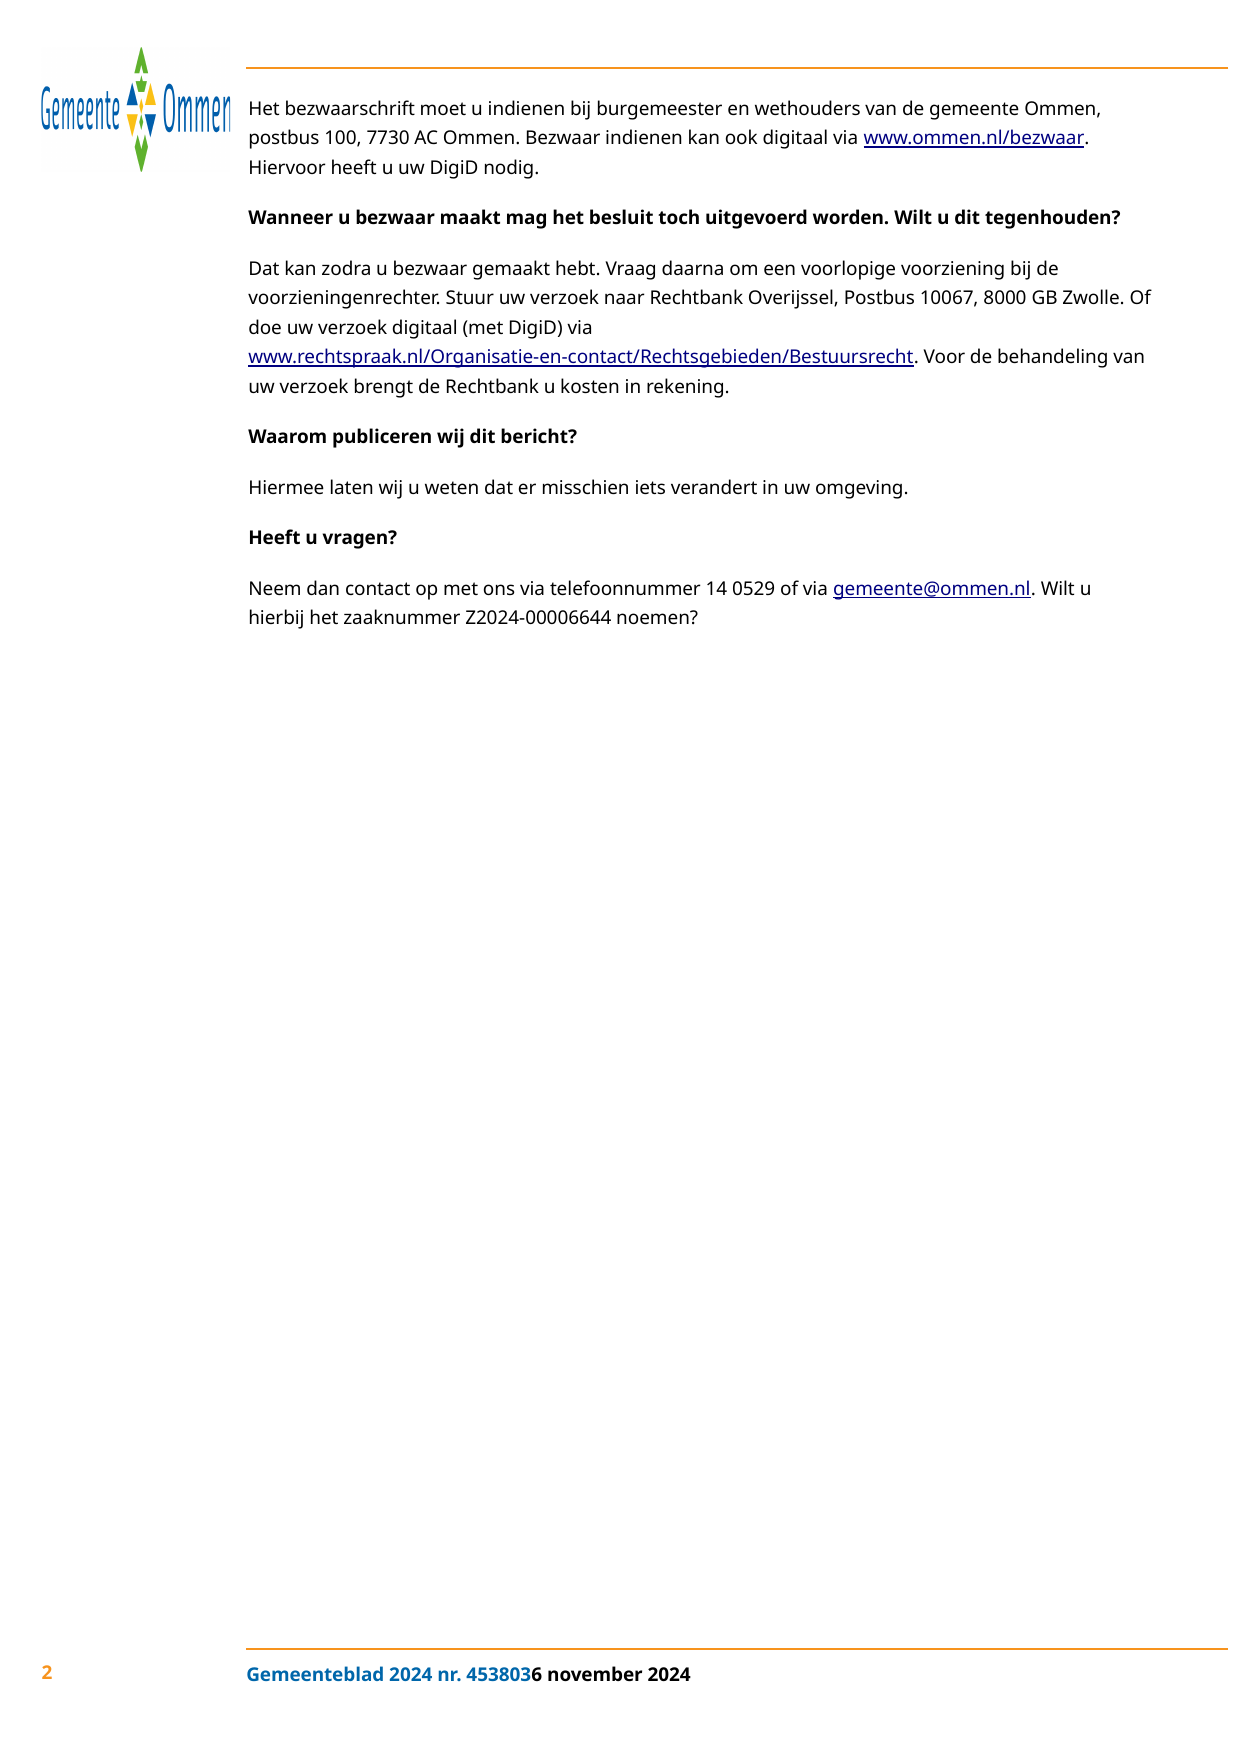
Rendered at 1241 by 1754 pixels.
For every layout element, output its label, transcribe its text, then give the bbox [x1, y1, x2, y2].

text Heeft u vragen? [248, 524, 1152, 550]
text Dat kan zodra u bezwaar gemaakt hebt. Vraag daarna om een voorlopige voorziening bij de voorzieningenrechter. Stuur uw verzoek naar Rechtbank Overijssel, Postbus 10067, 8000 GB Zwolle. Of doe uw verzoek digitaal (met DigiD) via www.rechtspraak.nl/Organisatie-en-contact/Rechtsgebieden/Bestuursrecht. Voor de behandeling van uw verzoek brengt de Rechtbank u kosten in rekening. [248, 255, 1152, 399]
text Wanneer u bezwaar maakt mag het besluit toch uitgevoerd worden. Wilt u dit tegenhouden? [248, 204, 1152, 230]
text Waarom publiceren wij dit bericht? [248, 423, 1152, 449]
text Het bezwaarschrift moet u indienen bij burgemeester en wethouders van de gemeente Ommen, postbus 100, 7730 AC Ommen. Bezwaar indienen kan ook digitaal via www.ommen.nl/bezwaar. Hiervoor heeft u uw DigiD nodig. [248, 95, 1152, 180]
text Neem dan contact op met ons via telefoonnummer 14 0529 of via gemeente@ommen.nl. Wilt u hierbij het zaaknummer Z2024-00006644 noemen? [248, 575, 1152, 630]
text Hiermee laten wij u weten dat er misschien iets verandert in uw omgeving. [248, 474, 1152, 500]
picture [41, 47, 231, 172]
